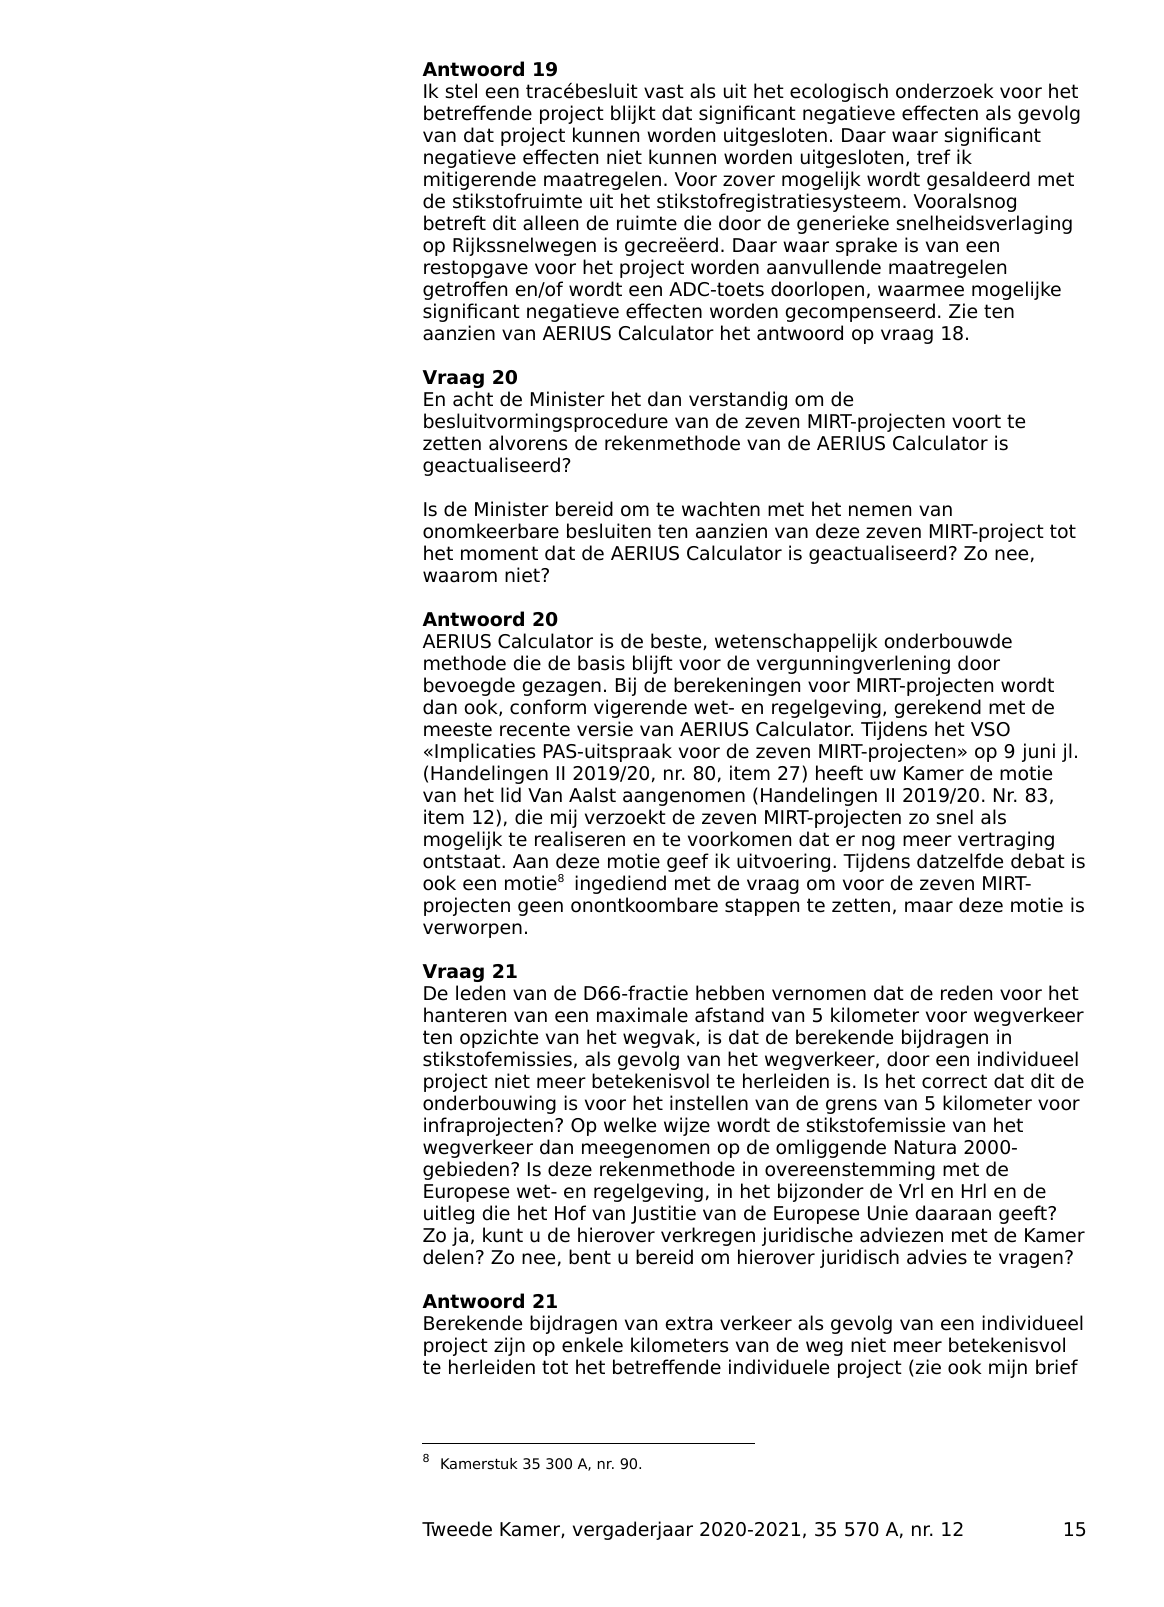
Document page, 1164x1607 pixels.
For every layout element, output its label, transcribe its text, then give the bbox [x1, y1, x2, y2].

text Ik stel een tracébesluit vast als uit het ecologisch onderzoek voor het betreffende project blijkt dat significant negatieve effecten als gevolg van dat project kunnen worden uitgesloten. Daar waar significant negatieve effecten niet kunnen worden uitgesloten, tref ik mitigerende maatregelen. Voor zover mogelijk wordt gesaldeerd met de stikstofruimte uit het stikstofregistratiesysteem. Vooralsnog betreft dit alleen de ruimte die door de generieke snelheidsverlaging op Rijkssnelwegen is gecreëerd. Daar waar sprake is van een restopgave voor het project worden aanvullende maatregelen getroffen en/of wordt een ADC-toets doorlopen, waarmee mogelijke significant negatieve effecten worden gecompenseerd. Zie ten aanzien van AERIUS Calculator het antwoord op vraag 18. [422, 81, 1087, 345]
text En acht de Minister het dan verstandig om de besluitvormingsprocedure van de zeven MIRT-projecten voort te zetten alvorens de rekenmethode van de AERIUS Calculator is geactualiseerd? [422, 389, 1087, 477]
text Berekende bijdragen van extra verkeer als gevolg van een individueel project zijn op enkele kilometers van de weg niet meer betekenisvol te herleiden tot het betreffende individuele project (zie ook mijn brief [422, 1313, 1087, 1379]
subtitle Antwoord 19 [422, 59, 1087, 81]
text Is de Minister bereid om te wachten met het nemen van onomkeerbare besluiten ten aanzien van deze zeven MIRT-project tot het moment dat de AERIUS Calculator is geactualiseerd? Zo nee, waarom niet? [422, 499, 1087, 587]
subtitle Antwoord 20 [422, 609, 1087, 631]
text De leden van de D66-fractie hebben vernomen dat de reden voor het hanteren van een maximale afstand van 5 kilometer voor wegverkeer ten opzichte van het wegvak, is dat de berekende bijdragen in stikstofemissies, als gevolg van het wegverkeer, door een individueel project niet meer betekenisvol te herleiden is. Is het correct dat dit de onderbouwing is voor het instellen van de grens van 5 kilometer voor infraprojecten? Op welke wijze wordt de stikstofemissie van het wegverkeer dan meegenomen op de omliggende Natura 2000-gebieden? Is deze rekenmethode in overeenstemming met de Europese wet- en regelgeving, in het bijzonder de Vrl en Hrl en de uitleg die het Hof van Justitie van de Europese Unie daaraan geeft? Zo ja, kunt u de hierover verkregen juridische adviezen met de Kamer delen? Zo nee, bent u bereid om hierover juridisch advies te vragen? [422, 983, 1087, 1269]
subtitle Antwoord 21 [422, 1291, 1087, 1313]
text AERIUS Calculator is de beste, wetenschappelijk onderbouwde methode die de basis blijft voor de vergunningverlening door bevoegde gezagen. Bij de berekeningen voor MIRT-projecten wordt dan ook, conform vigerende wet- en regelgeving, gerekend met de meeste recente versie van AERIUS Calculator. Tijdens het VSO «Implicaties PAS-uitspraak voor de zeven MIRT-projecten» op 9 juni jl. (Handelingen II 2019/20, nr. 80, item 27) heeft uw Kamer de motie van het lid Van Aalst aangenomen (Handelingen II 2019/20. Nr. 83, item 12), die mij verzoekt de zeven MIRT-projecten zo snel als mogelijk te realiseren en te voorkomen dat er nog meer vertraging ontstaat. Aan deze motie geef ik uitvoering. Tijdens datzelfde debat is ook een motie ingediend met de vraag om voor de zeven MIRT-projecten geen onontkoombare stappen te zetten, maar deze motie is verworpen. [422, 631, 1087, 939]
text Kamerstuk 35 300 A, nr. 90. [422, 1452, 1087, 1474]
subtitle Vraag 20 [422, 367, 1087, 389]
subtitle Vraag 21 [422, 961, 1087, 983]
